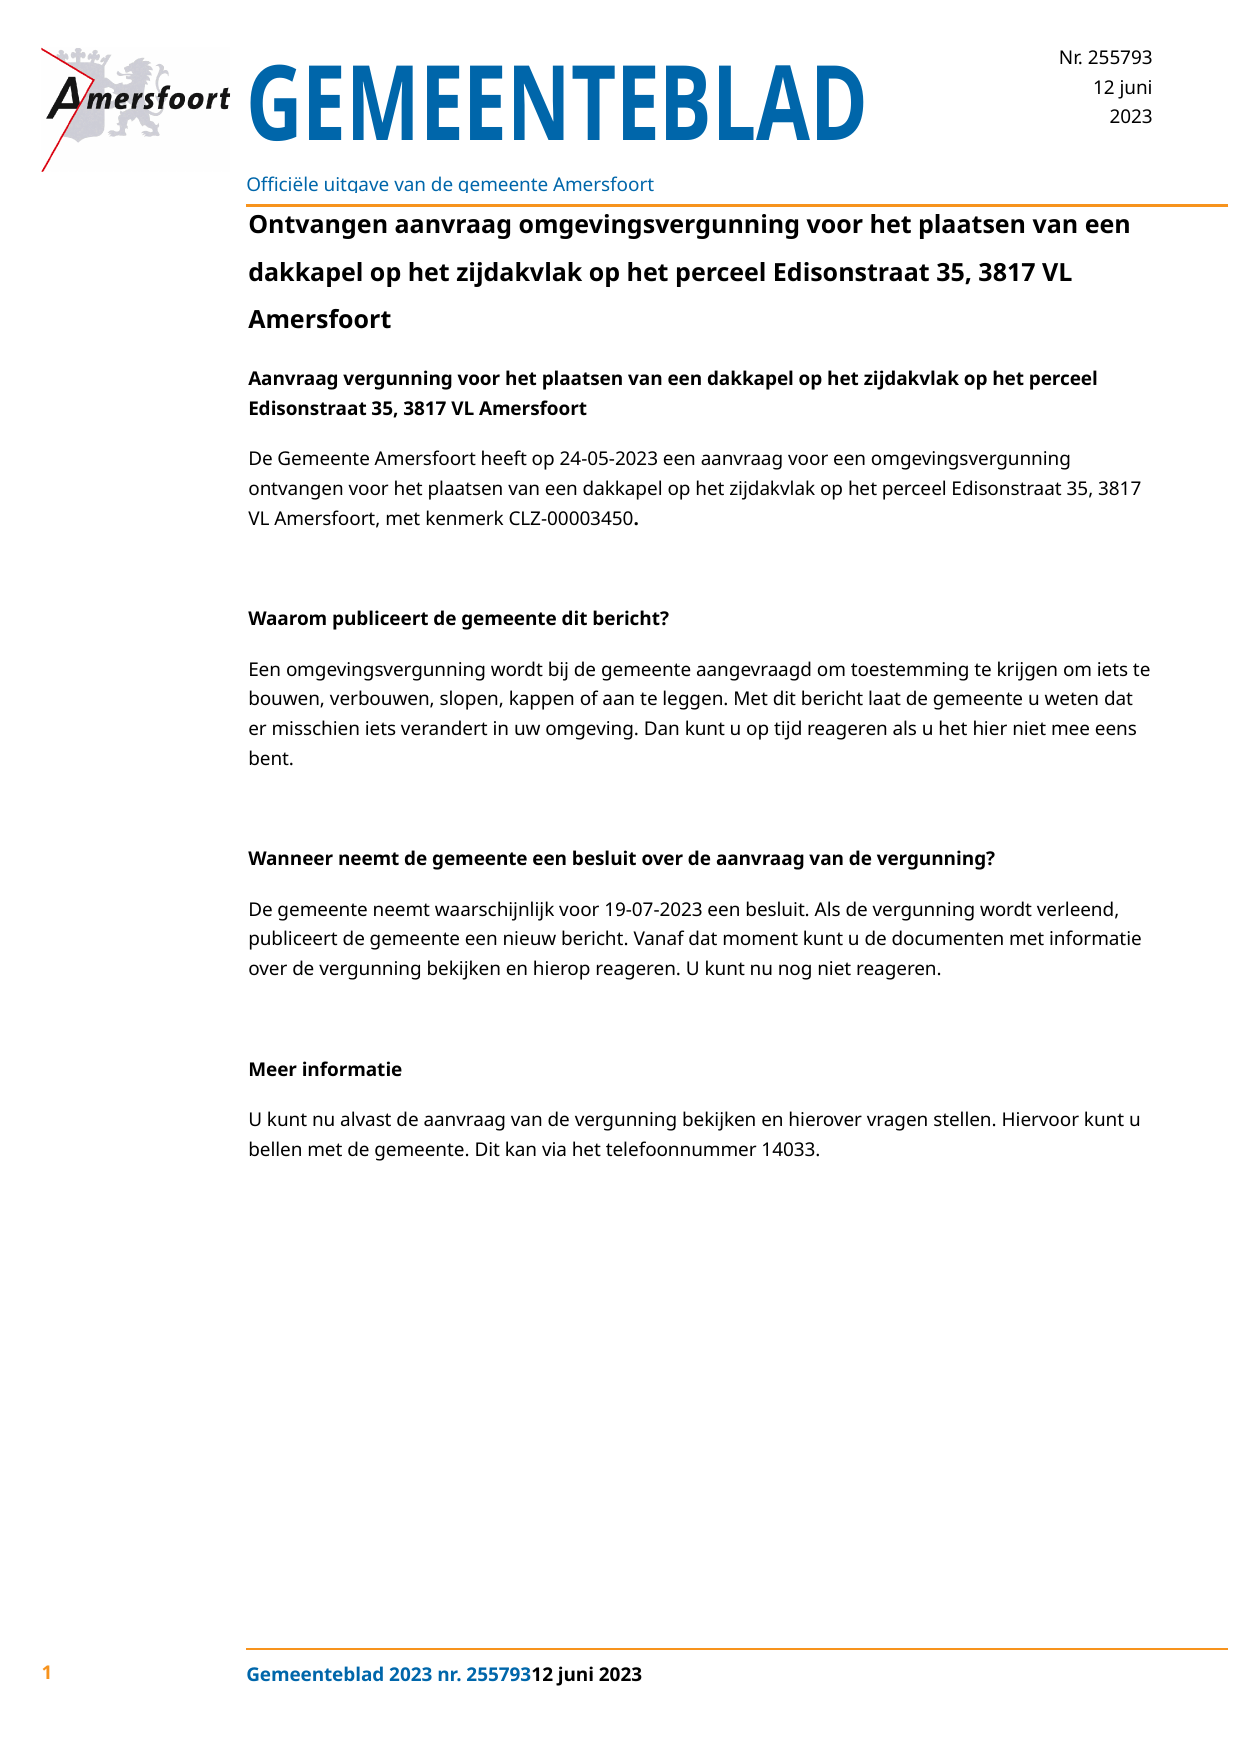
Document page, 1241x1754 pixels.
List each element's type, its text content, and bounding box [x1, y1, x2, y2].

text U kunt nu alvast de aanvraag van de vergunning bekijken en hierover vragen stellen. Hiervoor kunt u bellen met de gemeente. Dit kan via het telefoonnummer 14033. [248, 1106, 1152, 1162]
text Waarom publiceert de gemeente dit bericht? [248, 606, 1152, 631]
text Wanneer neemt de gemeente een besluit over de aanvraag van de vergunning? [248, 846, 1152, 871]
text De gemeente neemt waarschijnlijk voor 19-07-2023 een besluit. Als de vergunning wordt verleend, publiceert de gemeente een nieuw bericht. Vanaf dat moment kunt u de documenten met informatie over de vergunning bekijken en hierop reageren. U kunt nu nog niet reageren. [248, 896, 1152, 981]
text Ontvangen aanvraag omgevingsvergunning voor het plaatsen van een dakkapel op het zijdakvlak op het perceel Edisonstraat 35, 3817 VL Amersfoort [248, 207, 1152, 336]
picture [41, 47, 231, 172]
text Meer informatie [248, 1056, 1152, 1082]
text De Gemeente Amersfoort heeft op 24-05-2023 een aanvraag voor een omgevingsvergunning ontvangen voor het plaatsen van een dakkapel op het zijdakvlak op het perceel Edisonstraat 35, 3817 VL Amersfoort, met kenmerk CLZ-00003450. [248, 446, 1152, 530]
text Een omgevingsvergunning wordt bij de gemeente aangevraagd om toestemming te krijgen om iets te bouwen, verbouwen, slopen, kappen of aan te leggen. Met dit bericht laat de gemeente u weten dat er misschien iets verandert in uw omgeving. Dan kunt u op tijd reageren als u het hier niet mee eens bent. [248, 656, 1152, 770]
text Aanvraag vergunning voor het plaatsen van een dakkapel op het zijdakvlak op het perceel Edisonstraat 35, 3817 VL Amersfoort [248, 366, 1152, 421]
